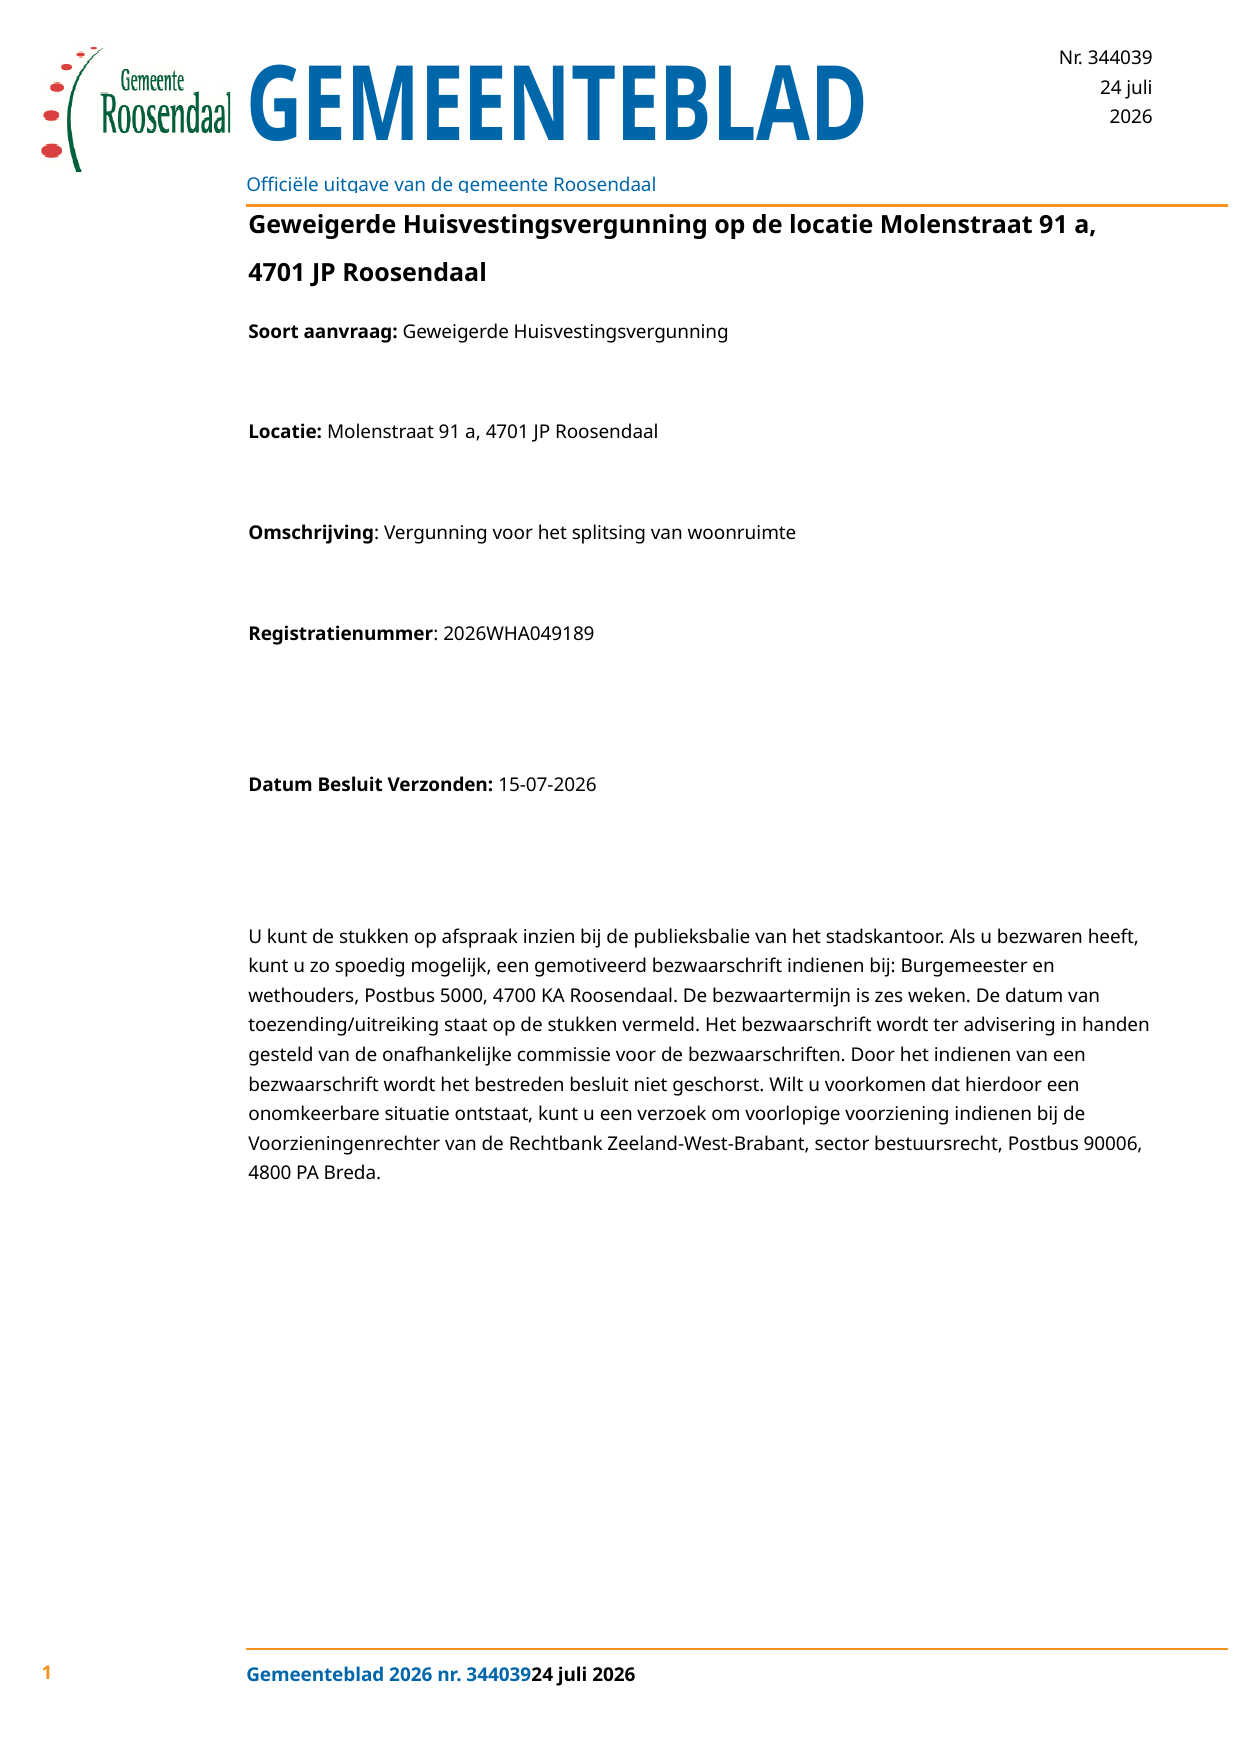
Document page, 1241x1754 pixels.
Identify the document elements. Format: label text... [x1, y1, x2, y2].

text Registratienummer: 2026WHA049189 [248, 620, 1152, 646]
text Soort aanvraag: Geweigerde Huisvestingsvergunning [248, 318, 1152, 344]
text Geweigerde Huisvestingsvergunning op de locatie Molenstraat 91 a, 4701 JP Roosendaal [248, 207, 1152, 288]
text Locatie: Molenstraat 91 a, 4701 JP Roosendaal [248, 419, 1152, 444]
picture [41, 47, 231, 172]
text Datum Besluit Verzonden: 15-07-2026 [248, 772, 1152, 797]
text Omschrijving: Vergunning voor het splitsing van woonruimte [248, 519, 1152, 545]
text U kunt de stukken op afspraak inzien bij de publieksbalie van het stadskantoor. Als u bezwaren heeft, kunt u zo spoedig mogelijk, een gemotiveerd bezwaarschrift indienen bij: Burgemeester en wethouders, Postbus 5000, 4700 KA Roosendaal. De bezwaartermijn is zes weken. De datum van toezending/uitreiking staat op de stukken vermeld. Het bezwaarschrift wordt ter advisering in handen gesteld van de onafhankelijke commissie voor de bezwaarschriften. Door het indienen van een bezwaarschrift wordt het bestreden besluit niet geschorst. Wilt u voorkomen dat hierdoor een onomkeerbare situatie ontstaat, kunt u een verzoek om voorlopige voorziening indienen bij de Voorzieningenrechter van de Rechtbank Zeeland-West-Brabant, sector bestuursrecht, Postbus 90006, 4800 PA Breda. [248, 923, 1152, 1185]
